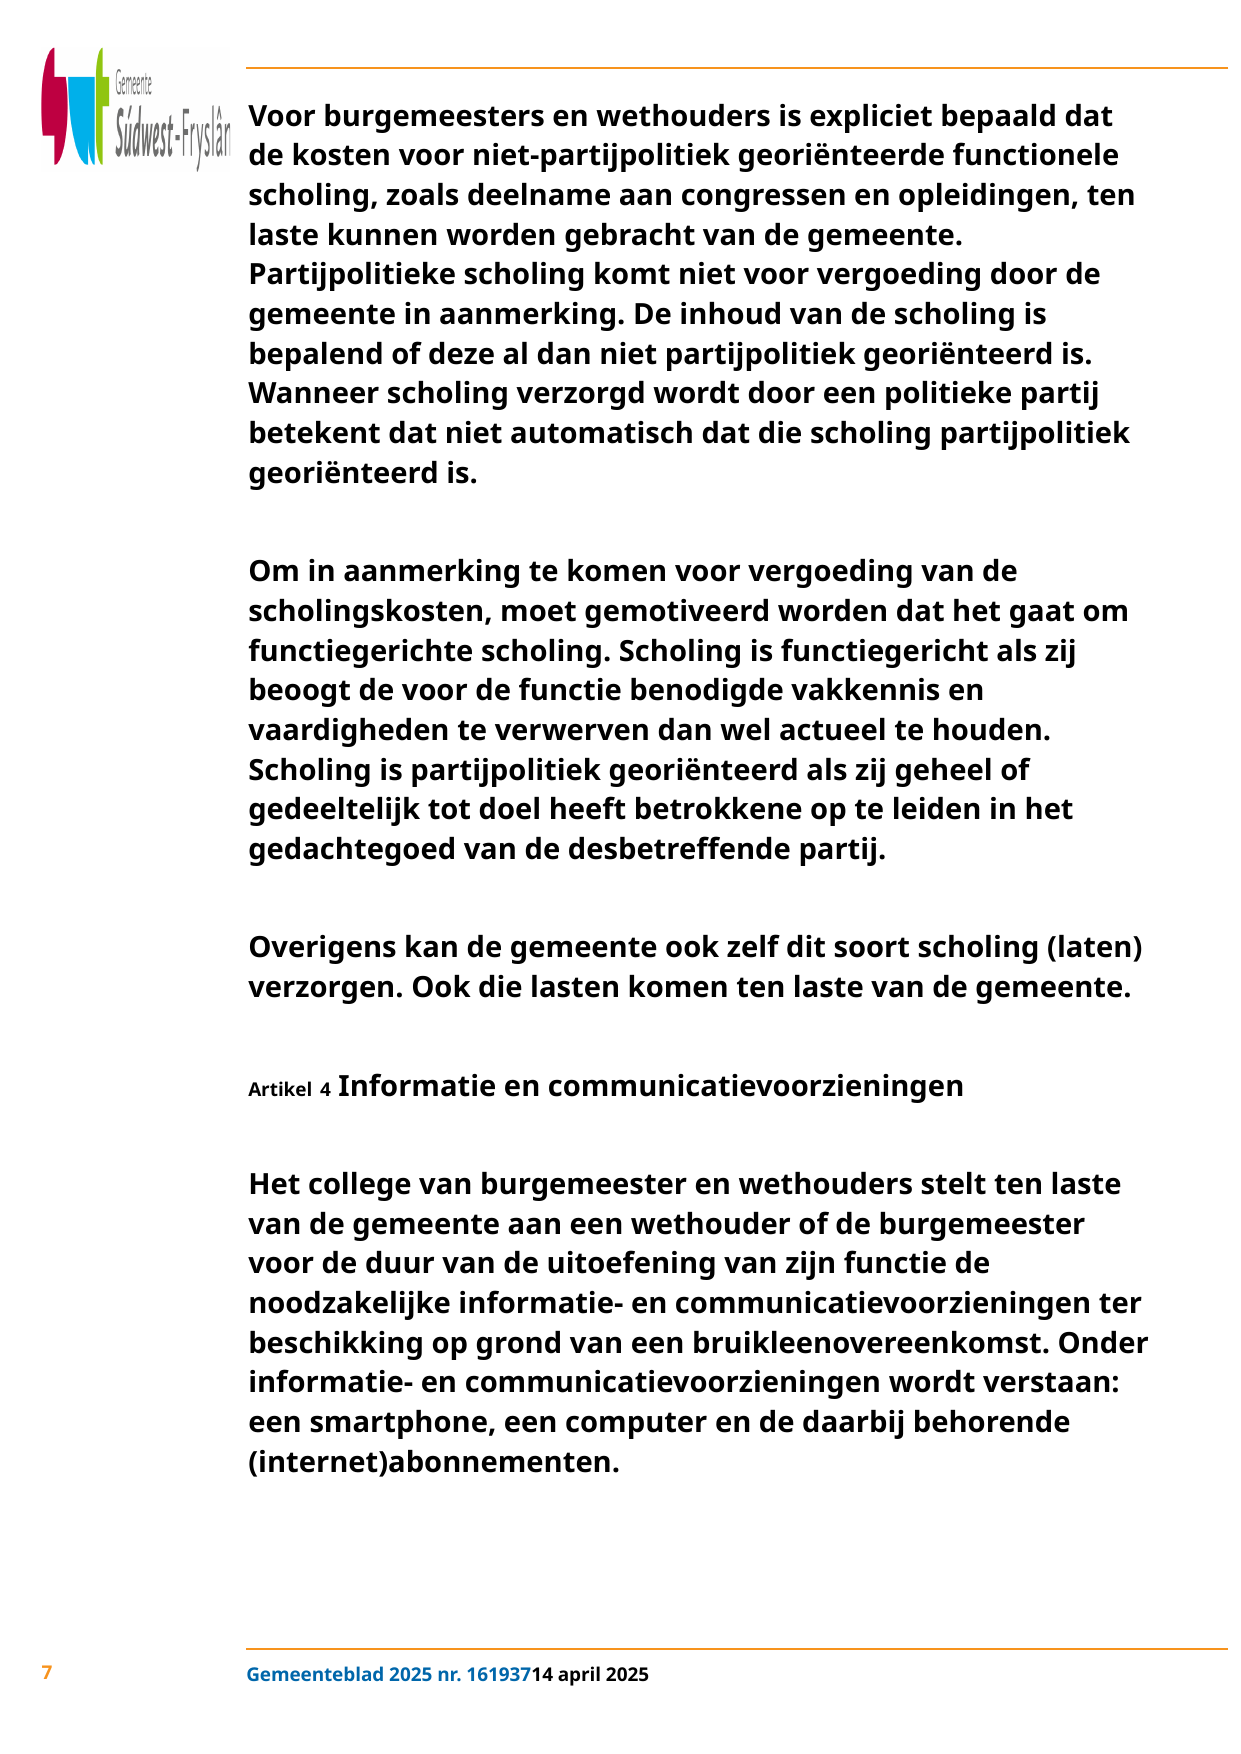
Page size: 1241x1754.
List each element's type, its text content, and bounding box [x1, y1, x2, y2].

text Voor burgemeesters en wethouders is expliciet bepaald dat de kosten voor niet-partijpolitiek georiënteerde functionele scholing, zoals deelname aan congressen en opleidingen, ten laste kunnen worden gebracht van de gemeente. Partijpolitieke scholing komt niet voor vergoeding door de gemeente in aanmerking. De inhoud van de scholing is bepalend of deze al dan niet partijpolitiek georiënteerd is. Wanneer scholing verzorgd wordt door een politieke partij betekent dat niet automatisch dat die scholing partijpolitiek georiënteerd is. [248, 95, 1152, 492]
text Om in aanmerking te komen voor vergoeding van de scholingskosten, moet gemotiveerd worden dat het gaat om functiegerichte scholing. Scholing is functiegericht als zij beoogt de voor de functie benodigde vakkennis en vaardigheden te verwerven dan wel actueel te houden. Scholing is partijpolitiek georiënteerd als zij geheel of gedeeltelijk tot doel heeft betrokkene op te leiden in het gedachtegoed van de desbetreffende partij. [248, 550, 1152, 868]
picture [41, 47, 231, 172]
text Het college van burgemeester en wethouders stelt ten laste van de gemeente aan een wethouder of de burgemeester voor de duur van de uitoefening van zijn functie de noodzakelijke informatie- en communicatievoorzieningen ter beschikking op grond van een bruikleenovereenkomst. Onder informatie- en communicatievoorzieningen wordt verstaan: een smartphone, een computer en de daarbij behorende (internet)abonnementen. [248, 1163, 1152, 1481]
text Overigens kan de gemeente ook zelf dit soort scholing (laten) verzorgen. Ook die lasten komen ten laste van de gemeente. [248, 927, 1152, 1006]
text Artikel 4 Informatie en communicatievoorzieningen [248, 1065, 1152, 1104]
